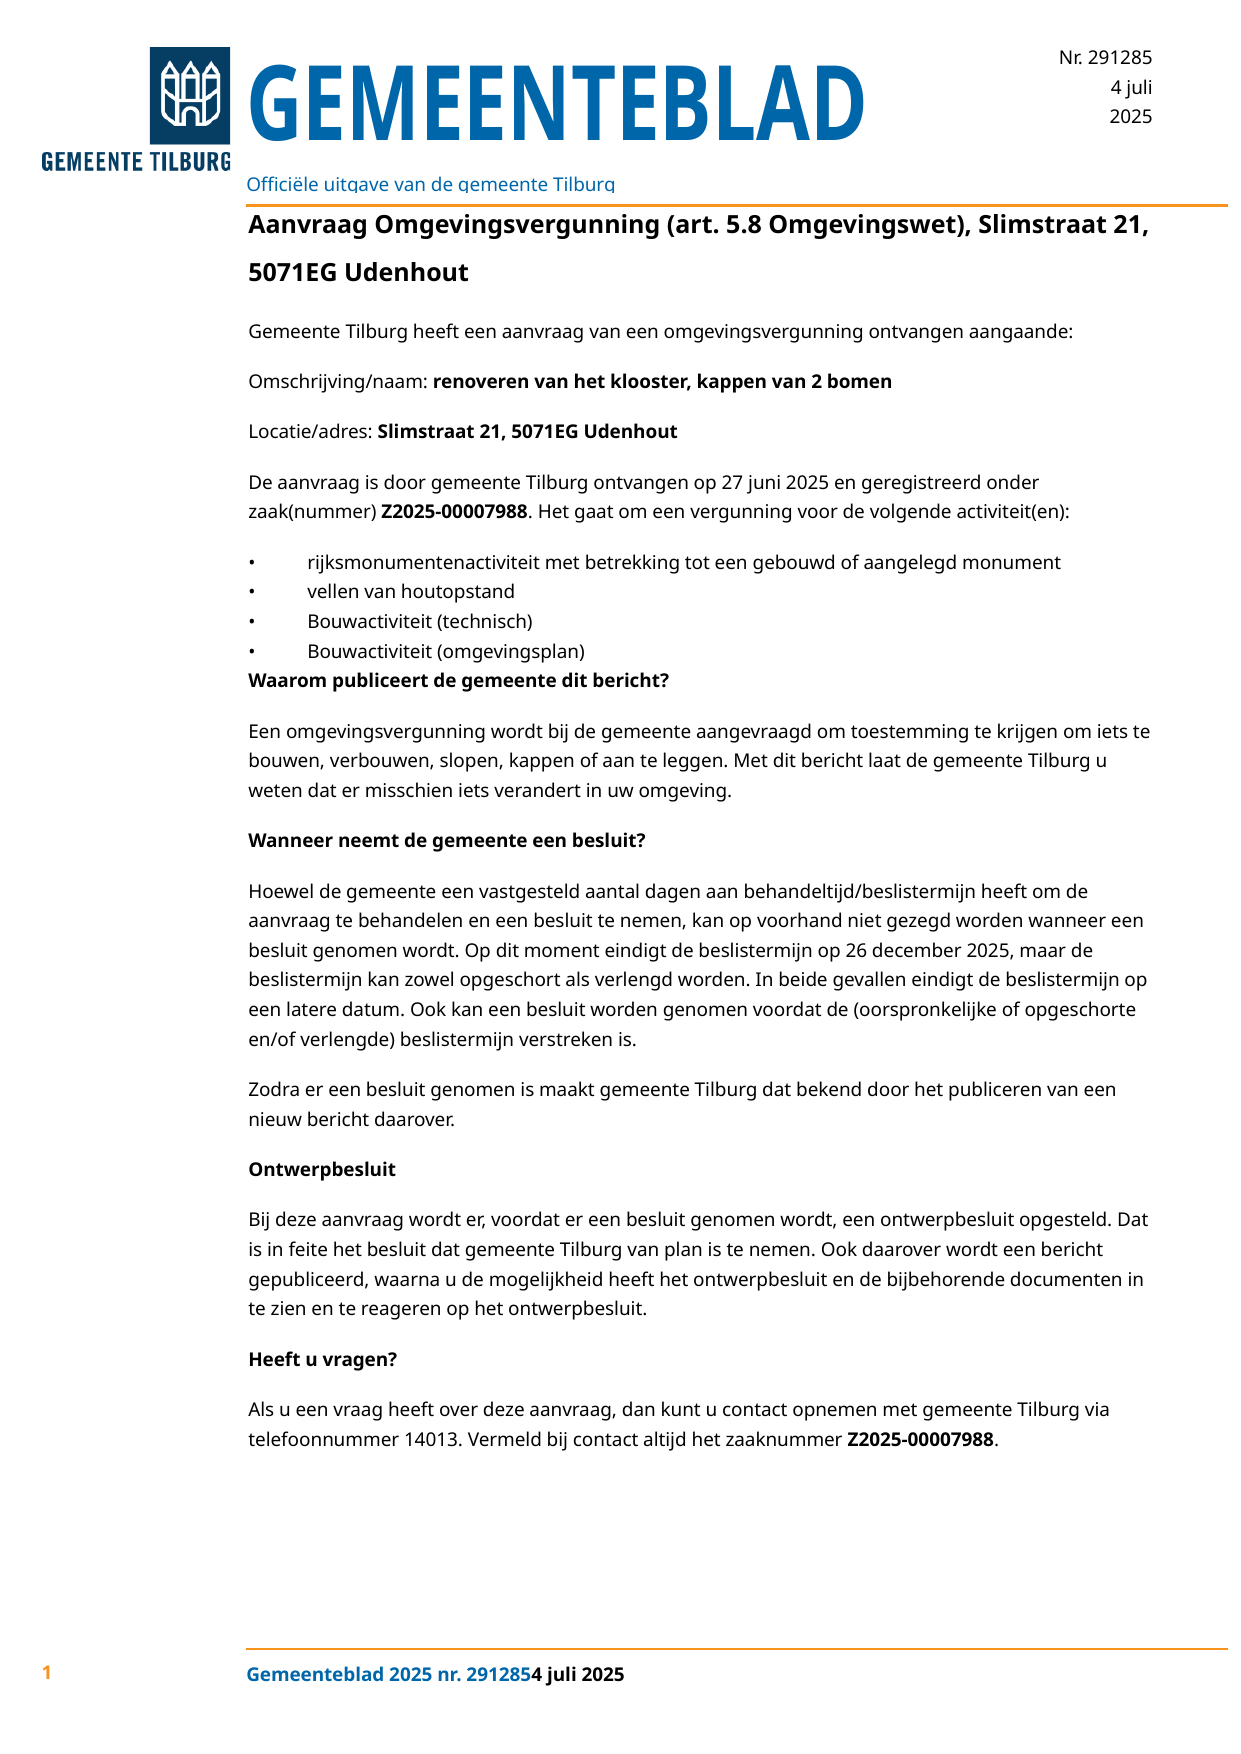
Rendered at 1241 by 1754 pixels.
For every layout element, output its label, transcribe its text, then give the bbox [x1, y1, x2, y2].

text Als u een vraag heeft over deze aanvraag, dan kunt u contact opnemen met gemeente Tilburg via telefoonnummer 14013. Vermeld bij contact altijd het zaaknummer Z2025-00007988. [248, 1396, 1152, 1452]
text Gemeente Tilburg heeft een aanvraag van een omgevingsvergunning ontvangen aangaande: [248, 318, 1152, 344]
text Aanvraag Omgevingsvergunning (art. 5.8 Omgevingswet), Slimstraat 21, 5071EG Udenhout [248, 207, 1152, 288]
list Bouwactiviteit (technisch) [248, 608, 1152, 634]
text Hoewel de gemeente een vastgesteld aantal dagen aan behandeltijd/beslistermijn heeft om de aanvraag te behandelen en een besluit te nemen, kan op voorhand niet gezegd worden wanneer een besluit genomen wordt. Op dit moment eindigt de beslistermijn op 26 december 2025, maar de beslistermijn kan zowel opgeschort als verlengd worden. In beide gevallen eindigt de beslistermijn op een latere datum. Ook kan een besluit worden genomen voordat de (oorspronkelijke of opgeschorte en/of verlengde) beslistermijn verstreken is. [248, 878, 1152, 1052]
text Omschrijving/naam: renoveren van het klooster, kappen van 2 bomen [248, 368, 1152, 394]
text Bij deze aanvraag wordt er, voordat er een besluit genomen wordt, een ontwerpbesluit opgesteld. Dat is in feite het besluit dat gemeente Tilburg van plan is te nemen. Ook daarover wordt een bericht gepubliceerd, waarna u de mogelijkheid heeft het ontwerpbesluit en de bijbehorende documenten in te zien en te reageren op het ontwerpbesluit. [248, 1207, 1152, 1321]
picture [41, 47, 231, 172]
list vellen van houtopstand [248, 579, 1152, 604]
text Locatie/adres: Slimstraat 21, 5071EG Udenhout [248, 419, 1152, 444]
text Een omgevingsvergunning wordt bij de gemeente aangevraagd om toestemming te krijgen om iets te bouwen, verbouwen, slopen, kappen of aan te leggen. Met dit bericht laat de gemeente Tilburg u weten dat er misschien iets verandert in uw omgeving. [248, 718, 1152, 803]
text Waarom publiceert de gemeente dit bericht? [248, 667, 1152, 693]
text Heeft u vragen? [248, 1346, 1152, 1372]
text Zodra er een besluit genomen is maakt gemeente Tilburg dat bekend door het publiceren van een nieuw bericht daarover. [248, 1076, 1152, 1132]
text Ontwerpbesluit [248, 1156, 1152, 1182]
list rijksmonumentenactiviteit met betrekking tot een gebouwd of aangelegd monument [248, 549, 1152, 575]
text De aanvraag is door gemeente Tilburg ontvangen op 27 juni 2025 en geregistreerd onder zaak(nummer) Z2025-00007988. Het gaat om een vergunning voor de volgende activiteit(en): [248, 469, 1152, 524]
list Bouwactiviteit (omgevingsplan) [248, 638, 1152, 664]
text Wanneer neemt de gemeente een besluit? [248, 827, 1152, 853]
